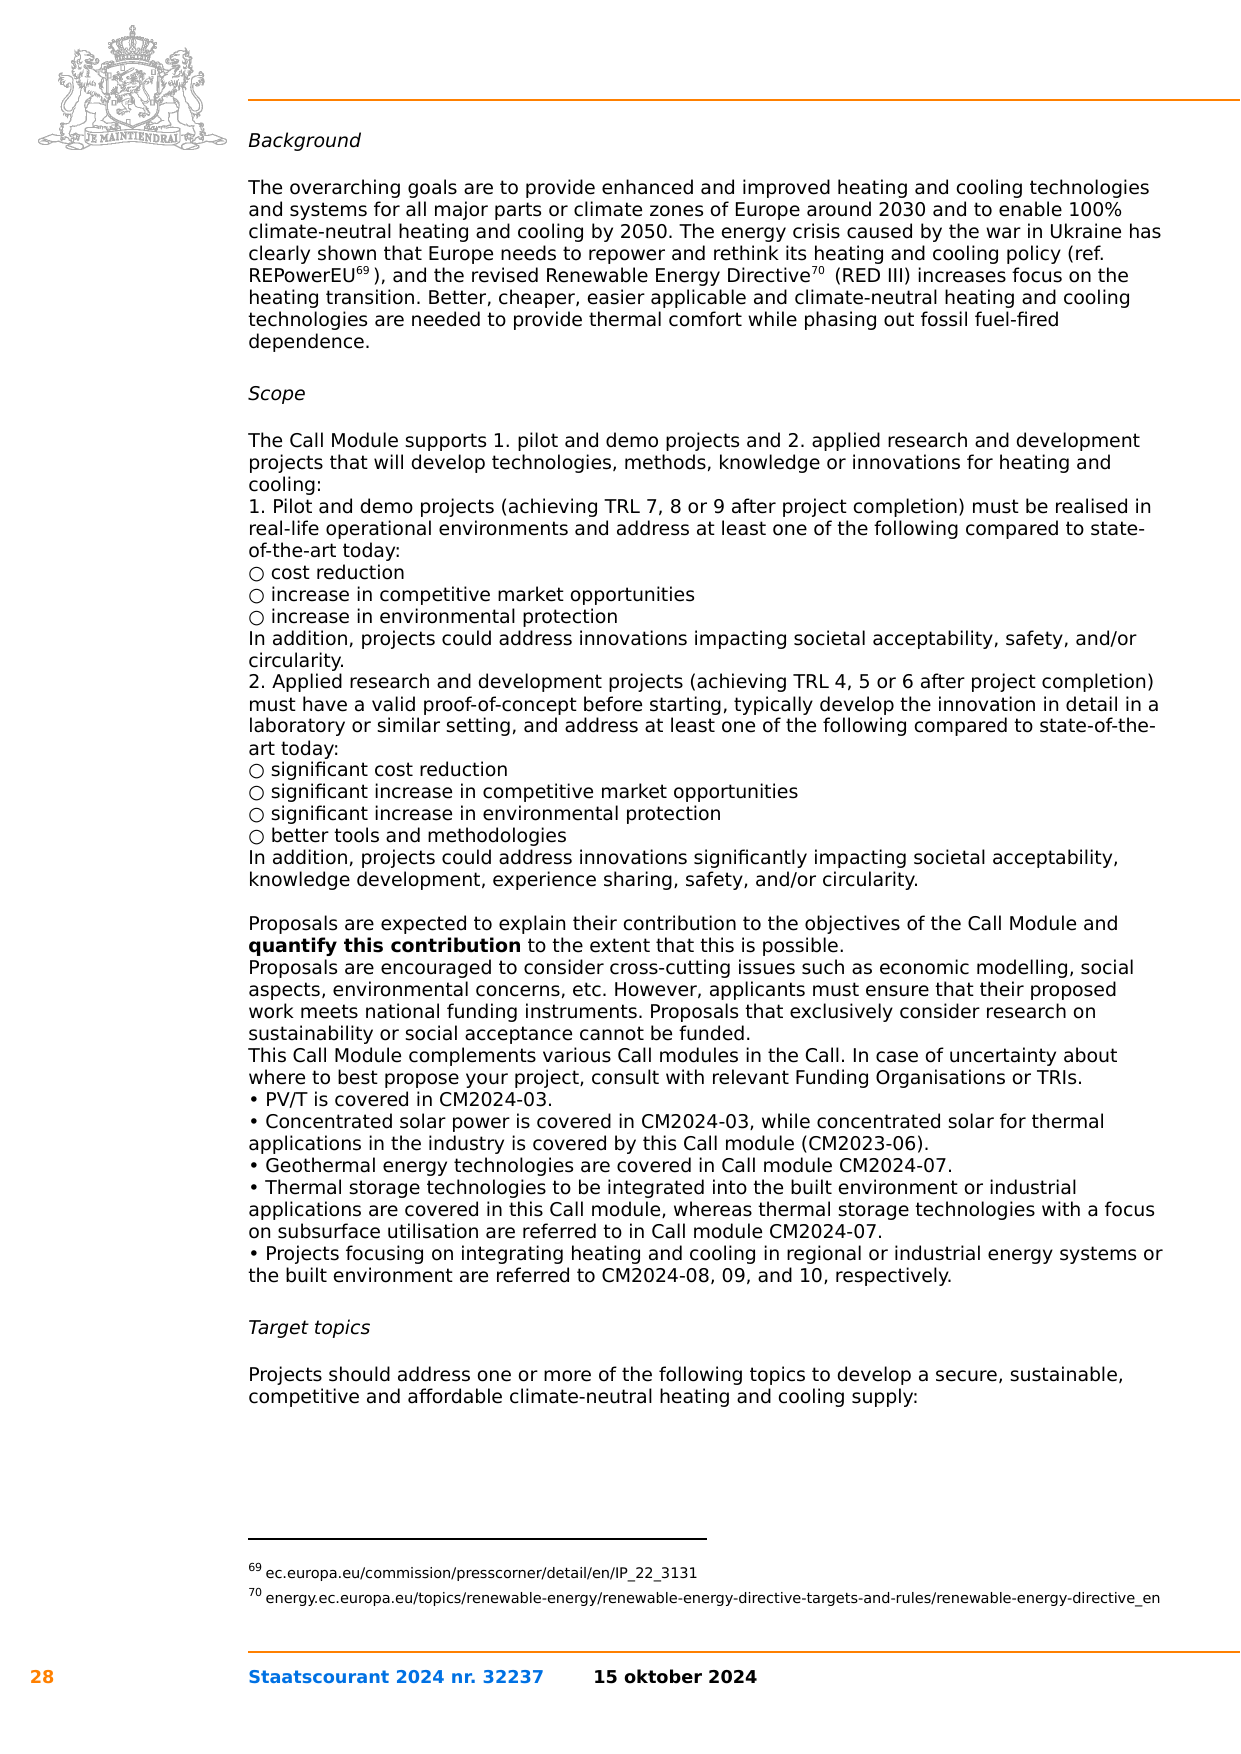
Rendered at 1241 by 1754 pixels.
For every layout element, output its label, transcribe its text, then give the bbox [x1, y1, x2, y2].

text Proposals are expected to explain their contribution to the objectives of the Call Module and quantify this contribution to the extent that this is possible. [248, 913, 1163, 957]
text ○ significant increase in competitive market opportunities [248, 781, 1163, 803]
subtitle Target topics [248, 1317, 1163, 1339]
text The overarching goals are to provide enhanced and improved heating and cooling technologies and systems for all major parts or climate zones of Europe around 2030 and to enable 100% climate-neutral heating and cooling by 2050. The energy crisis caused by the war in Ukraine has clearly shown that Europe needs to repower and rethink its heating and cooling policy (ref. REPowerEU), and the revised Renewable Energy Directive (RED III) increases focus on the heating transition. Better, cheaper, easier applicable and climate-neutral heating and cooling technologies are needed to provide thermal comfort while phasing out fossil fuel-fired dependence. [248, 177, 1163, 353]
picture [38, 25, 227, 150]
text Projects should address one or more of the following topics to develop a secure, sustainable, competitive and affordable climate-neutral heating and cooling supply: [248, 1364, 1163, 1408]
text • Geothermal energy technologies are covered in Call module CM2024-07. [248, 1155, 1163, 1177]
text • PV/T is covered in CM2024-03. [248, 1089, 1163, 1111]
text ec.europa.eu/commission/presscorner/detail/en/IP_22_3131 [248, 1561, 1163, 1583]
text ○ cost reduction [248, 562, 1163, 583]
text ○ increase in environmental protection [248, 606, 1163, 627]
text ○ better tools and methodologies [248, 825, 1163, 847]
text 2. Applied research and development projects (achieving TRL 4, 5 or 6 after project completion) must have a valid proof-of-concept before starting, typically develop the innovation in detail in a laboratory or similar setting, and address at least one of the following compared to state-of-the-art today: [248, 671, 1163, 759]
text In addition, projects could address innovations impacting societal acceptability, safety, and/or circularity. [248, 627, 1163, 671]
text • Projects focusing on integrating heating and cooling in regional or industrial energy systems or the built environment are referred to CM2024-08, 09, and 10, respectively. [248, 1243, 1163, 1287]
text The Call Module supports 1. pilot and demo projects and 2. applied research and development projects that will develop technologies, methods, knowledge or innovations for heating and cooling: [248, 430, 1163, 496]
text In addition, projects could address innovations significantly impacting societal acceptability, knowledge development, experience sharing, safety, and/or circularity. [248, 847, 1163, 891]
subtitle Scope [248, 383, 1163, 405]
text This Call Module complements various Call modules in the Call. In case of uncertainty about where to best propose your project, consult with relevant Funding Organisations or TRIs. [248, 1045, 1163, 1089]
text • Concentrated solar power is covered in CM2024-03, while concentrated solar for thermal applications in the industry is covered by this Call module (CM2023-06). [248, 1111, 1163, 1155]
subtitle Background [248, 130, 1163, 152]
text Proposals are encouraged to consider cross-cutting issues such as economic modelling, social aspects, environmental concerns, etc. However, applicants must ensure that their proposed work meets national funding instruments. Proposals that exclusively consider research on sustainability or social acceptance cannot be funded. [248, 957, 1163, 1045]
text • Thermal storage technologies to be integrated into the built environment or industrial applications are covered in this Call module, whereas thermal storage technologies with a focus on subsurface utilisation are referred to in Call module CM2024-07. [248, 1177, 1163, 1243]
text 1. Pilot and demo projects (achieving TRL 7, 8 or 9 after project completion) must be realised in real-life operational environments and address at least one of the following compared to state-of-the-art today: [248, 496, 1163, 562]
text ○ significant increase in environmental protection [248, 803, 1163, 825]
text energy.ec.europa.eu/topics/renewable-energy/renewable-energy-directive-targets-and-rules/renewable-energy-directive_en [248, 1586, 1163, 1608]
text ○ increase in competitive market opportunities [248, 583, 1163, 606]
text ○ significant cost reduction [248, 759, 1163, 781]
